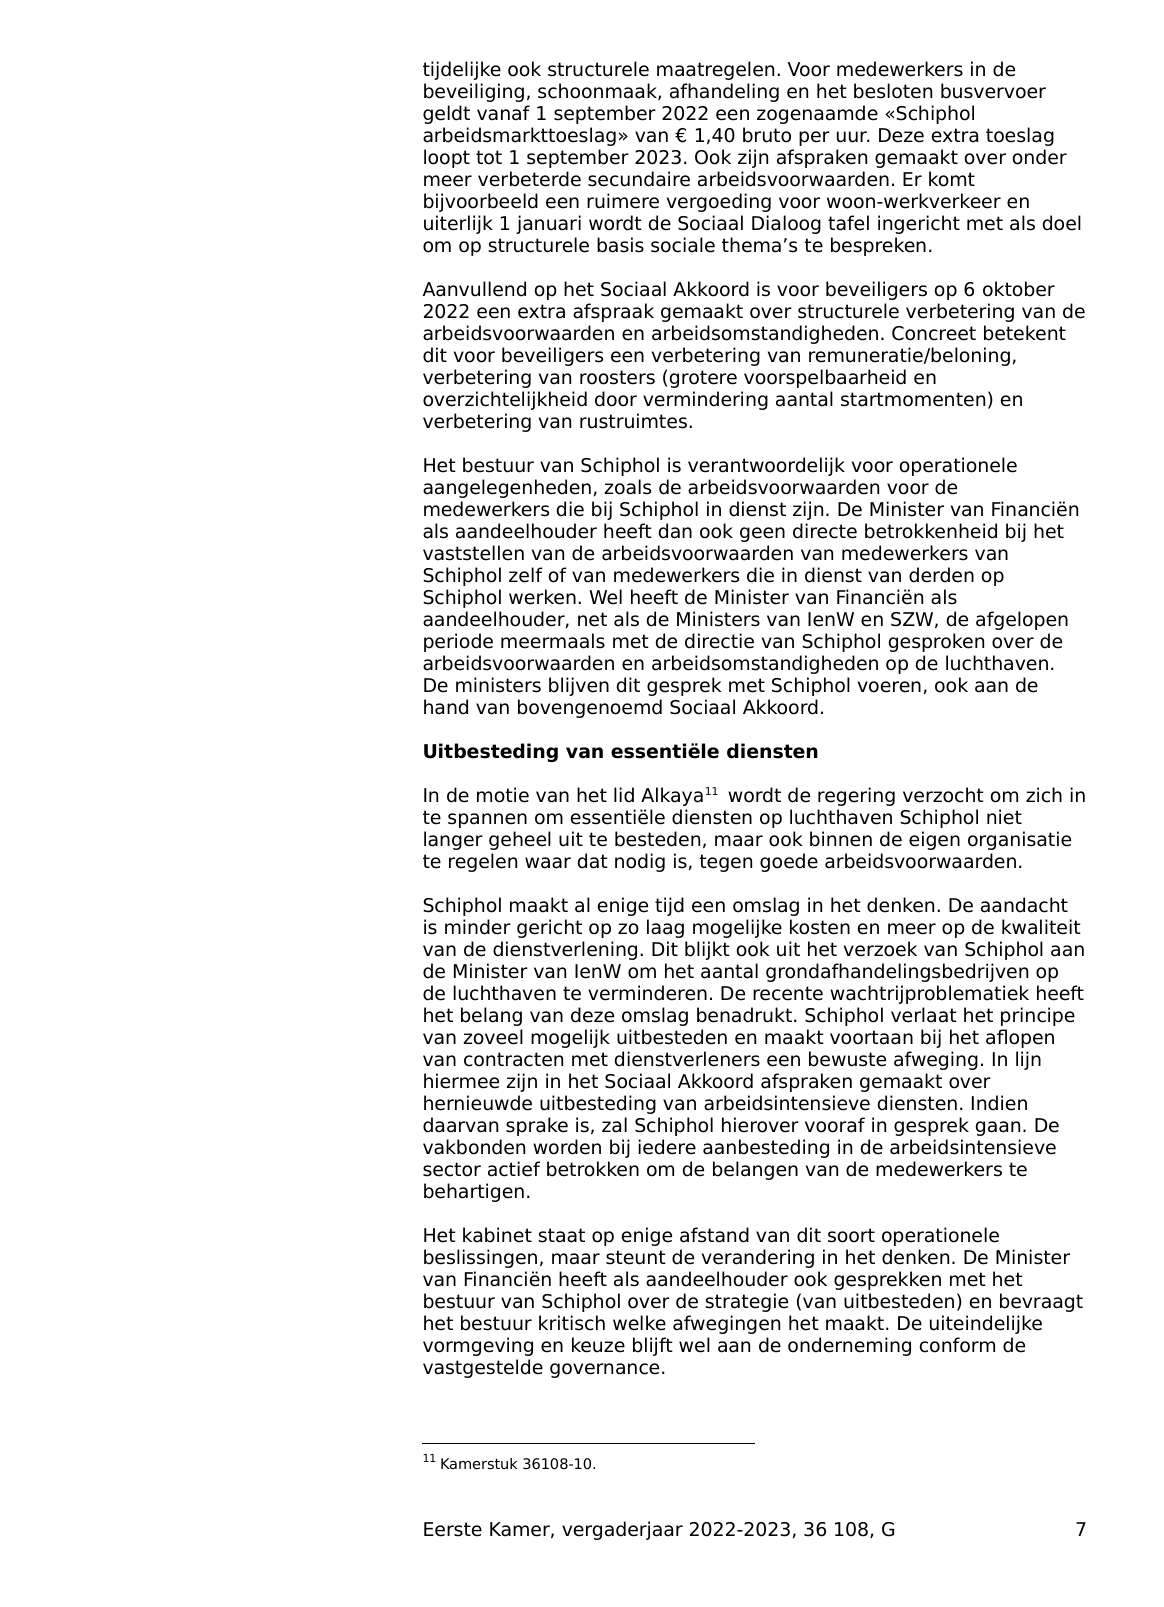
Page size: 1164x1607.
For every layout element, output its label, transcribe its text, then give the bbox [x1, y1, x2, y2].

text Aanvullend op het Sociaal Akkoord is voor beveiligers op 6 oktober 2022 een extra afspraak gemaakt over structurele verbetering van de arbeidsvoorwaarden en arbeidsomstandigheden. Concreet betekent dit voor beveiligers een verbetering van remuneratie/beloning, verbetering van roosters (grotere voorspelbaarheid en overzichtelijkheid door vermindering aantal startmomenten) en verbetering van rustruimtes. [422, 279, 1087, 433]
text Het bestuur van Schiphol is verantwoordelijk voor operationele aangelegenheden, zoals de arbeidsvoorwaarden voor de medewerkers die bij Schiphol in dienst zijn. De Minister van Financiën als aandeelhouder heeft dan ook geen directe betrokkenheid bij het vaststellen van de arbeidsvoorwaarden van medewerkers van Schiphol zelf of van medewerkers die in dienst van derden op Schiphol werken. Wel heeft de Minister van Financiën als aandeelhouder, net als de Ministers van IenW en SZW, de afgelopen periode meermaals met de directie van Schiphol gesproken over de arbeidsvoorwaarden en arbeidsomstandigheden op de luchthaven. De ministers blijven dit gesprek met Schiphol voeren, ook aan de hand van bovengenoemd Sociaal Akkoord. [422, 455, 1087, 719]
text Kamerstuk 36108-10. [422, 1452, 1087, 1474]
subtitle Uitbesteding van essentiële diensten [422, 741, 1087, 763]
text Schiphol maakt al enige tijd een omslag in het denken. De aandacht is minder gericht op zo laag mogelijke kosten en meer op de kwaliteit van de dienstverlening. Dit blijkt ook uit het verzoek van Schiphol aan de Minister van IenW om het aantal grondafhandelingsbedrijven op de luchthaven te verminderen. De recente wachtrijproblematiek heeft het belang van deze omslag benadrukt. Schiphol verlaat het principe van zoveel mogelijk uitbesteden en maakt voortaan bij het aflopen van contracten met dienstverleners een bewuste afweging. In lijn hiermee zijn in het Sociaal Akkoord afspraken gemaakt over hernieuwde uitbesteding van arbeidsintensieve diensten. Indien daarvan sprake is, zal Schiphol hierover vooraf in gesprek gaan. De vakbonden worden bij iedere aanbesteding in de arbeidsintensieve sector actief betrokken om de belangen van de medewerkers te behartigen. [422, 895, 1087, 1203]
text In de motie van het lid Alkaya wordt de regering verzocht om zich in te spannen om essentiële diensten op luchthaven Schiphol niet langer geheel uit te besteden, maar ook binnen de eigen organisatie te regelen waar dat nodig is, tegen goede arbeidsvoorwaarden. [422, 785, 1087, 873]
text tijdelijke ook structurele maatregelen. Voor medewerkers in de beveiliging, schoonmaak, afhandeling en het besloten busvervoer geldt vanaf 1 september 2022 een zogenaamde «Schiphol arbeidsmarkttoeslag» van € 1,40 bruto per uur. Deze extra toeslag loopt tot 1 september 2023. Ook zijn afspraken gemaakt over onder meer verbeterde secundaire arbeidsvoorwaarden. Er komt bijvoorbeeld een ruimere vergoeding voor woon-werkverkeer en uiterlijk 1 januari wordt de Sociaal Dialoog tafel ingericht met als doel om op structurele basis sociale thema’s te bespreken. [422, 59, 1087, 257]
text Het kabinet staat op enige afstand van dit soort operationele beslissingen, maar steunt de verandering in het denken. De Minister van Financiën heeft als aandeelhouder ook gesprekken met het bestuur van Schiphol over de strategie (van uitbesteden) en bevraagt het bestuur kritisch welke afwegingen het maakt. De uiteindelijke vormgeving en keuze blijft wel aan de onderneming conform de vastgestelde governance. [422, 1225, 1087, 1379]
